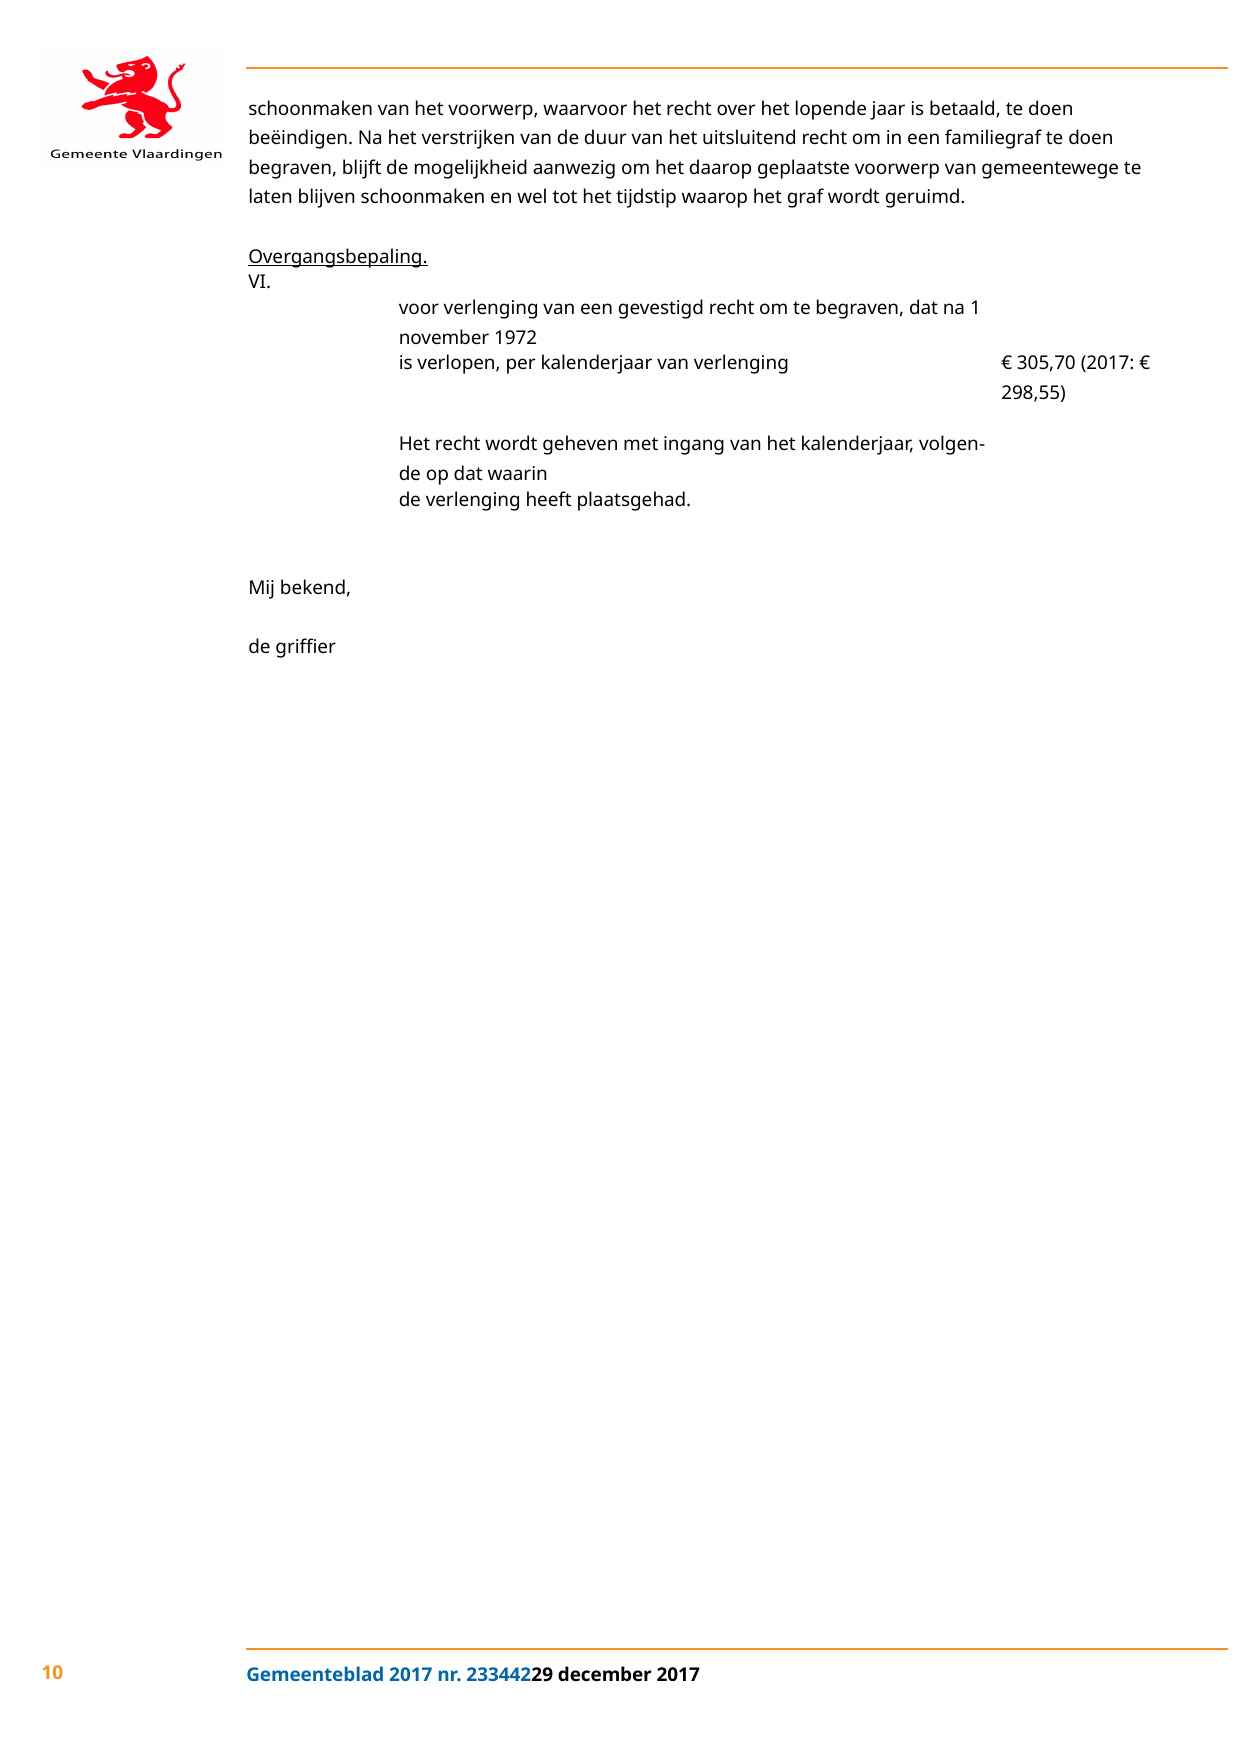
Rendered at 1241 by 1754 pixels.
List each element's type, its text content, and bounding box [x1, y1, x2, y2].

table_cell [549, 269, 700, 294]
table_cell voor verlenging van een gevestigd recht om te begraven, dat na 1 november 1972 [399, 294, 1001, 349]
text Mij bekend, [248, 574, 1152, 600]
table_cell is verlopen, per kalen­der­jaar van verlen­ging [399, 350, 850, 405]
table_cell [1001, 431, 1152, 486]
table_cell VI. [248, 269, 398, 294]
table_cell [700, 405, 850, 431]
table_cell [549, 405, 700, 431]
table_cell [399, 405, 549, 431]
table_cell de verlenging heeft plaats­ge­had. [399, 486, 1001, 512]
table_cell [248, 486, 398, 512]
table_cell [850, 350, 1001, 405]
table_header [1001, 243, 1152, 268]
table_cell [248, 405, 398, 431]
picture [41, 47, 231, 172]
text de griffier [248, 633, 1152, 659]
table_cell € 305,70 (2017: € 298,55) [1001, 350, 1152, 405]
table_cell [1001, 269, 1152, 294]
table_cell [700, 269, 850, 294]
table_header Overgangsbepaling. [248, 243, 1001, 268]
table_cell [850, 405, 1001, 431]
table_cell [850, 269, 1001, 294]
table_cell Het recht wordt geheven met ingang van het kalenderjaar, volgen­de op dat waarin [399, 431, 1001, 486]
table_cell [248, 431, 398, 486]
table_cell [248, 350, 398, 405]
table_cell [1001, 486, 1152, 512]
table_cell [1001, 405, 1152, 431]
text schoonmaken van het voorwerp, waarvoor het recht over het lopende jaar is betaald, te doen beëindigen. Na het verstrijken van de duur van het uitsluitend recht om in een familiegraf te doen begraven, blijft de mogelijkheid aanwezig om het daarop geplaatste voorwerp van gemeentewege te laten blijven schoonmaken en wel tot het tijdstip waarop het graf wordt geruimd. [248, 95, 1152, 209]
table_cell [399, 269, 549, 294]
table_cell [1001, 294, 1152, 349]
table_cell [248, 294, 398, 349]
